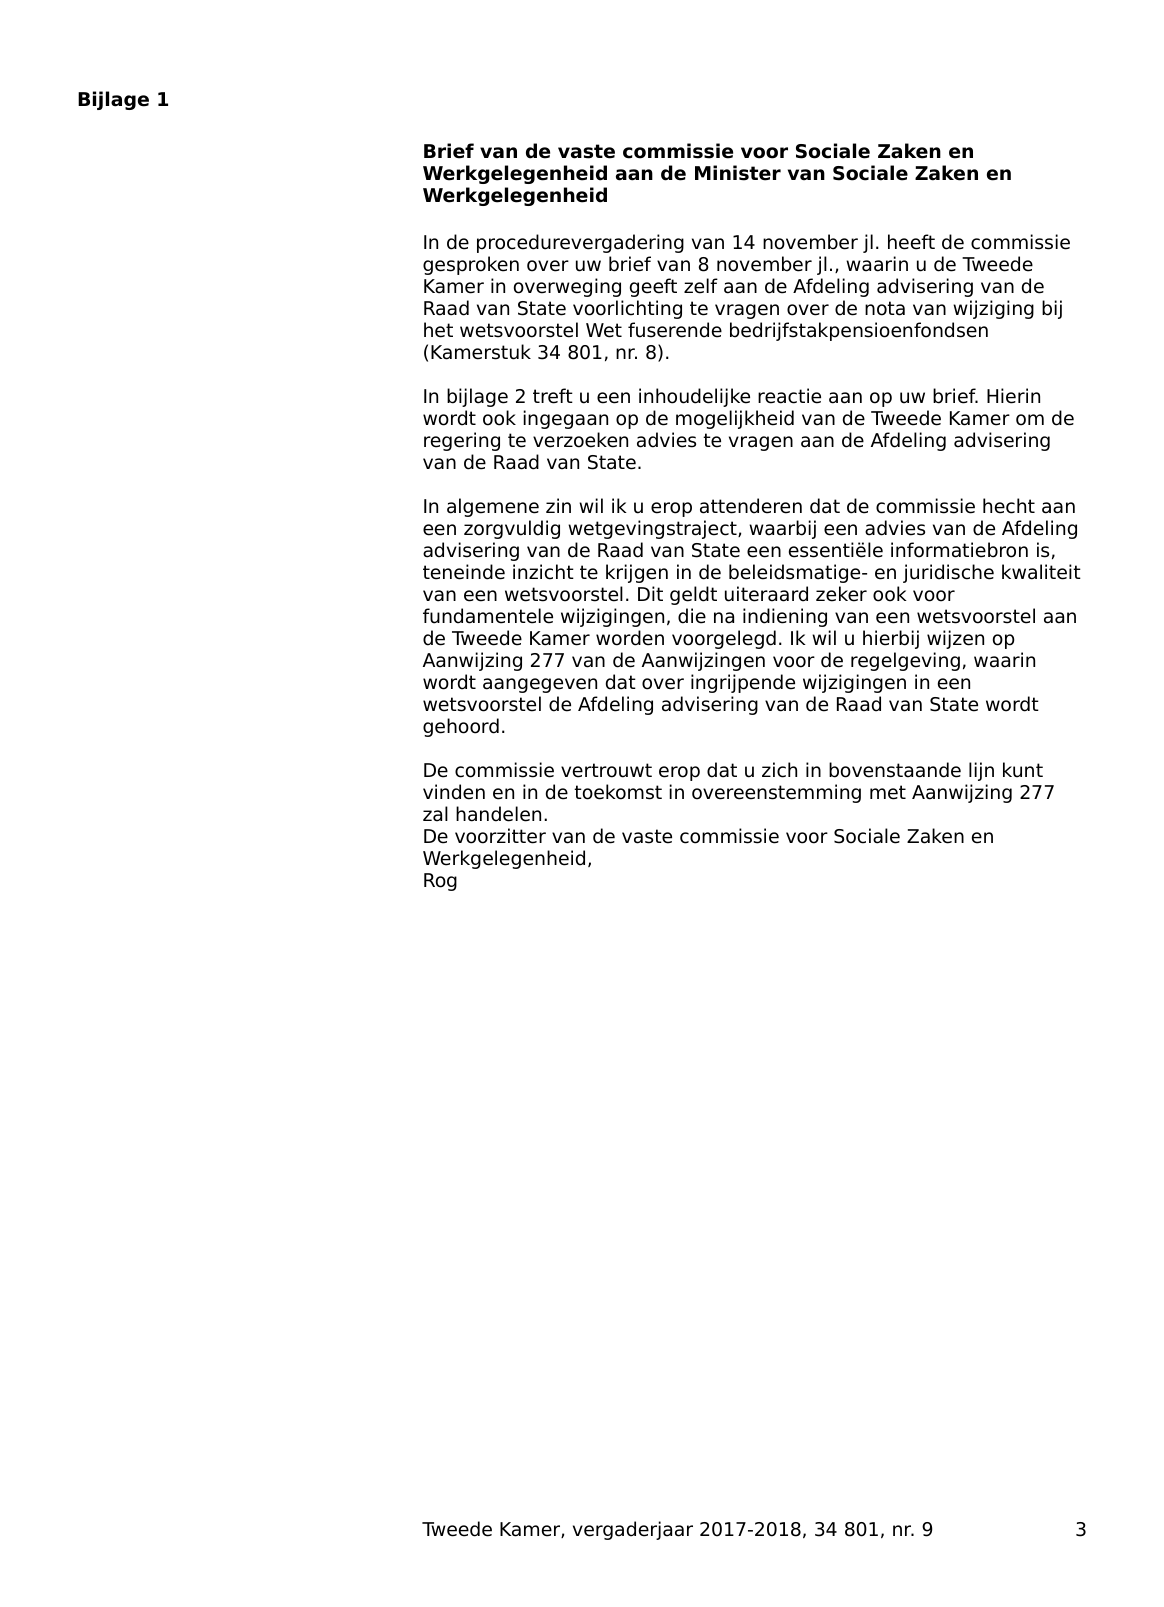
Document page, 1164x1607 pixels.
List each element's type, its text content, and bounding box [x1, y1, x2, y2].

text In de procedurevergadering van 14 november jl. heeft de commissie gesproken over uw brief van 8 november jl., waarin u de Tweede Kamer in overweging geeft zelf aan de Afdeling advisering van de Raad van State voorlichting te vragen over de nota van wijziging bij het wetsvoorstel Wet fuserende bedrijfstakpensioenfondsen (Kamerstuk 34 801, nr. 8). [422, 232, 1087, 364]
text De commissie vertrouwt erop dat u zich in bovenstaande lijn kunt vinden en in de toekomst in overeenstemming met Aanwijzing 277 zal handelen. [422, 760, 1087, 826]
subtitle Brief van de vaste commissie voor Sociale Zaken en Werkgelegenheid aan de Minister van Sociale Zaken en Werkgelegenheid [422, 141, 1087, 207]
text De voorzitter van de vaste commissie voor Sociale Zaken en Werkgelegenheid, Rog [422, 826, 1087, 892]
subtitle Bijlage 1 [77, 89, 1087, 111]
text In algemene zin wil ik u erop attenderen dat de commissie hecht aan een zorgvuldig wetgevingstraject, waarbij een advies van de Afdeling advisering van de Raad van State een essentiële informatiebron is, teneinde inzicht te krijgen in de beleidsmatige- en juridische kwaliteit van een wetsvoorstel. Dit geldt uiteraard zeker ook voor fundamentele wijzigingen, die na indiening van een wetsvoorstel aan de Tweede Kamer worden voorgelegd. Ik wil u hierbij wijzen op Aanwijzing 277 van de Aanwijzingen voor de regelgeving, waarin wordt aangegeven dat over ingrijpende wijzigingen in een wetsvoorstel de Afdeling advisering van de Raad van State wordt gehoord. [422, 496, 1087, 738]
text In bijlage 2 treft u een inhoudelijke reactie aan op uw brief. Hierin wordt ook ingegaan op de mogelijkheid van de Tweede Kamer om de regering te verzoeken advies te vragen aan de Afdeling advisering van de Raad van State. [422, 386, 1087, 474]
